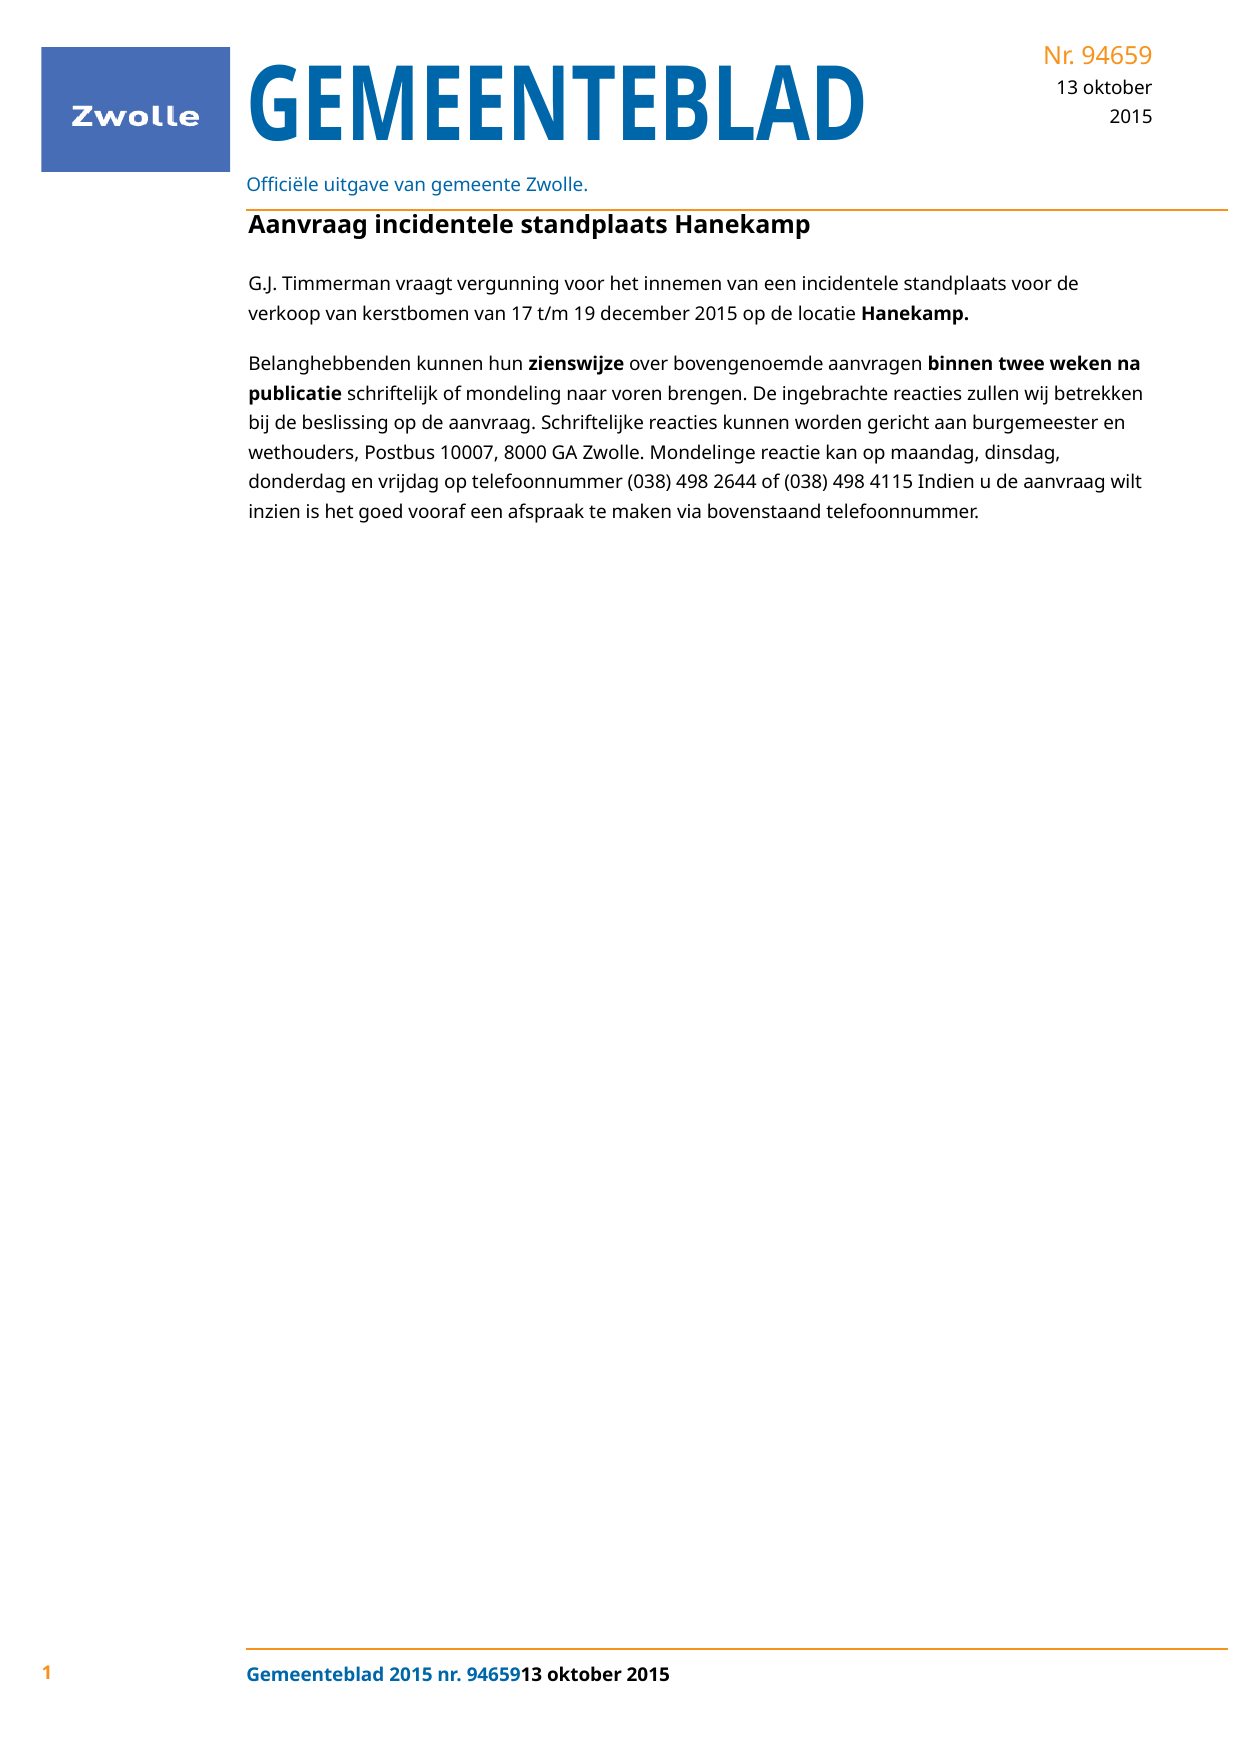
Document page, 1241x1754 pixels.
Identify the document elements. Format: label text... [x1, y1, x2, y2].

picture [41, 47, 231, 172]
text Belanghebbenden kunnen hun zienswijze over bovengenoemde aanvragen binnen twee weken na publicatie schriftelijk of mondeling naar voren brengen. De ingebrachte reacties zullen wij betrekken bij de beslissing op de aanvraag. Schriftelijke reacties kunnen worden gericht aan burgemeester en wethouders, Postbus 10007, 8000 GA Zwolle. Mondelinge reactie kan op maandag, dinsdag, donderdag en vrijdag op telefoonnummer (038) 498 2644 of (038) 498 4115 Indien u de aanvraag wilt inzien is het goed vooraf een afspraak te maken via bovenstaand telefoonnummer. [248, 350, 1152, 524]
text Aanvraag incidentele standplaats Hanekamp [248, 211, 1152, 241]
text G.J. Timmerman vraagt vergunning voor het innemen van een incidentele standplaats voor de verkoop van kerstbomen van 17 t/m 19 december 2015 op de locatie Hanekamp. [248, 270, 1152, 326]
